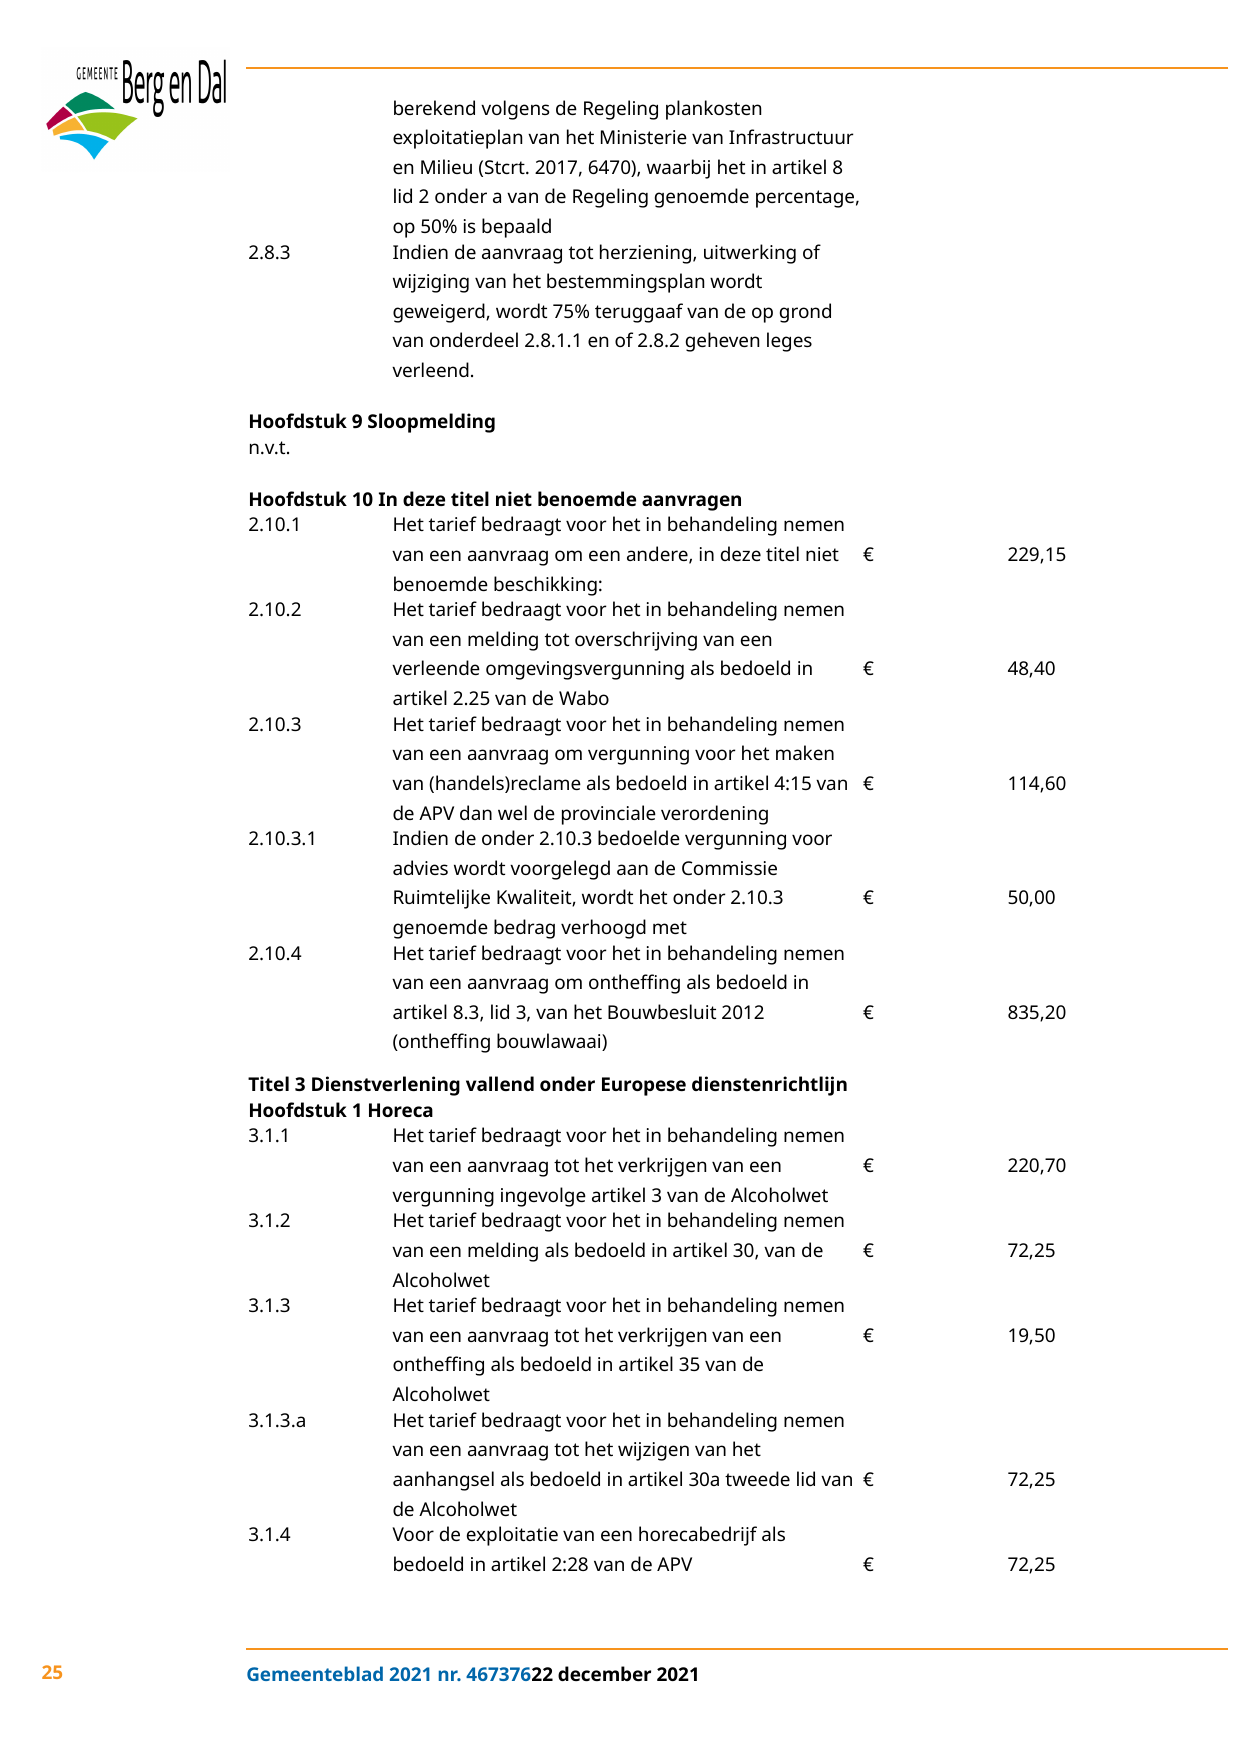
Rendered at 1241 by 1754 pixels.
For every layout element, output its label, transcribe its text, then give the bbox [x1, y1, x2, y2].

table_cell 835,20 [1007, 940, 1152, 1054]
picture [41, 47, 231, 172]
table_cell Voor de exploitatie van een horecabedrijf als bedoeld in artikel 2:28 van de APV [392, 1521, 863, 1577]
table_cell 2.10.4 [248, 940, 392, 1054]
table_cell Indien de onder 2.10.3 bedoelde vergunning voor advies wordt voorgelegd aan de Commissie Ruimtelijke Kwaliteit, wordt het onder 2.10.3 genoemde bedrag verhoogd met [392, 825, 863, 940]
table_cell € [863, 512, 1007, 596]
table_cell € [863, 1208, 1007, 1292]
table_cell [248, 95, 392, 239]
table_cell 2.8.3 [248, 239, 392, 383]
table_cell 72,25 [1007, 1407, 1152, 1521]
table_cell Het tarief bedraagt voor het in behandeling nemen van een melding als bedoeld in artikel 30, van de Alcoholwet [392, 1208, 863, 1292]
table_cell Het tarief bedraagt voor het in behandeling nemen van een aanvraag om ontheffing als bedoeld in artikel 8.3, lid 3, van het Bouwbesluit 2012 (ontheffing bouwlawaai) [392, 940, 863, 1054]
table_cell Hoofdstuk 9 Sloopmelding [248, 409, 1152, 434]
table_cell € [863, 1521, 1007, 1577]
table_cell € [863, 940, 1007, 1054]
table_cell 2.10.1 [248, 512, 392, 596]
table_cell 114,60 [1007, 711, 1152, 825]
table_cell 229,15 [1007, 512, 1152, 596]
table_cell [1007, 239, 1152, 383]
table_cell 48,40 [1007, 596, 1152, 711]
table_cell Hoofdstuk 10 In deze titel niet benoemde aanvragen [248, 486, 1152, 512]
table_cell 3.1.3.a [248, 1407, 392, 1521]
table_cell berekend volgens de Regeling plankosten exploitatieplan van het Ministerie van Infrastructuur en Milieu (Stcrt. 2017, 6470), waarbij het in artikel 8 lid 2 onder a van de Regeling genoemde percentage, op 50% is bepaald [392, 95, 863, 239]
table_cell n.v.t. [248, 434, 1152, 460]
table_cell 2.10.2 [248, 596, 392, 711]
table_cell 19,50 [1007, 1293, 1152, 1407]
table_cell 2.10.3.1 [248, 825, 392, 940]
table_cell € [863, 1407, 1007, 1521]
table_cell Het tarief bedraagt voor het in behandeling nemen van een aanvraag om vergunning voor het maken van (handels)reclame als bedoeld in artikel 4:15 van de APV dan wel de provinciale verordening [392, 711, 863, 825]
table_cell Het tarief bedraagt voor het in behandeling nemen van een melding tot overschrijving van een verleende omgevingsvergunning als bedoeld in artikel 2.25 van de Wabo [392, 596, 863, 711]
table_cell Het tarief bedraagt voor het in behandeling nemen van een aanvraag tot het wijzigen van het aanhangsel als bedoeld in artikel 30a tweede lid van de Alcoholwet [392, 1407, 863, 1521]
table_cell Het tarief bedraagt voor het in behandeling nemen van een aanvraag tot het verkrijgen van een vergunning ingevolge artikel 3 van de Alcoholwet [392, 1123, 863, 1208]
table_cell [863, 95, 1007, 239]
table_cell [1007, 95, 1152, 239]
table_cell [248, 1577, 1152, 1602]
table_cell [248, 383, 1152, 409]
table_cell 50,00 [1007, 825, 1152, 940]
table_cell [863, 239, 1007, 383]
table_cell 3.1.4 [248, 1521, 392, 1577]
table_cell € [863, 1123, 1007, 1208]
table_cell € [863, 596, 1007, 711]
table_cell € [863, 825, 1007, 940]
table_cell 3.1.1 [248, 1123, 392, 1208]
table_cell 72,25 [1007, 1521, 1152, 1577]
table_cell € [863, 711, 1007, 825]
table_cell Het tarief bedraagt voor het in behandeling nemen van een aanvraag tot het verkrijgen van een ontheffing als bedoeld in artikel 35 van de Alcoholwet [392, 1293, 863, 1407]
table_cell 2.10.3 [248, 711, 392, 825]
table_cell 3.1.2 [248, 1208, 392, 1292]
table_cell € [863, 1293, 1007, 1407]
text Titel 3 Dienstverlening vallend onder Europese dienstenrichtlijn [248, 1071, 1152, 1097]
table_cell Het tarief bedraagt voor het in behandeling nemen van een aanvraag om een andere, in deze titel niet benoemde beschikking: [392, 512, 863, 596]
table_cell Indien de aanvraag tot herziening, uitwerking of wijziging van het bestemmingsplan wordt geweigerd, wordt 75% teruggaaf van de op grond van onderdeel 2.8.1.1 en of 2.8.2 geheven leges verleend. [392, 239, 863, 383]
table_cell [248, 460, 1152, 486]
table_cell 220,70 [1007, 1123, 1152, 1208]
table_cell 3.1.3 [248, 1293, 392, 1407]
table_header Hoofdstuk 1 Horeca [248, 1097, 1152, 1123]
table_cell 72,25 [1007, 1208, 1152, 1292]
